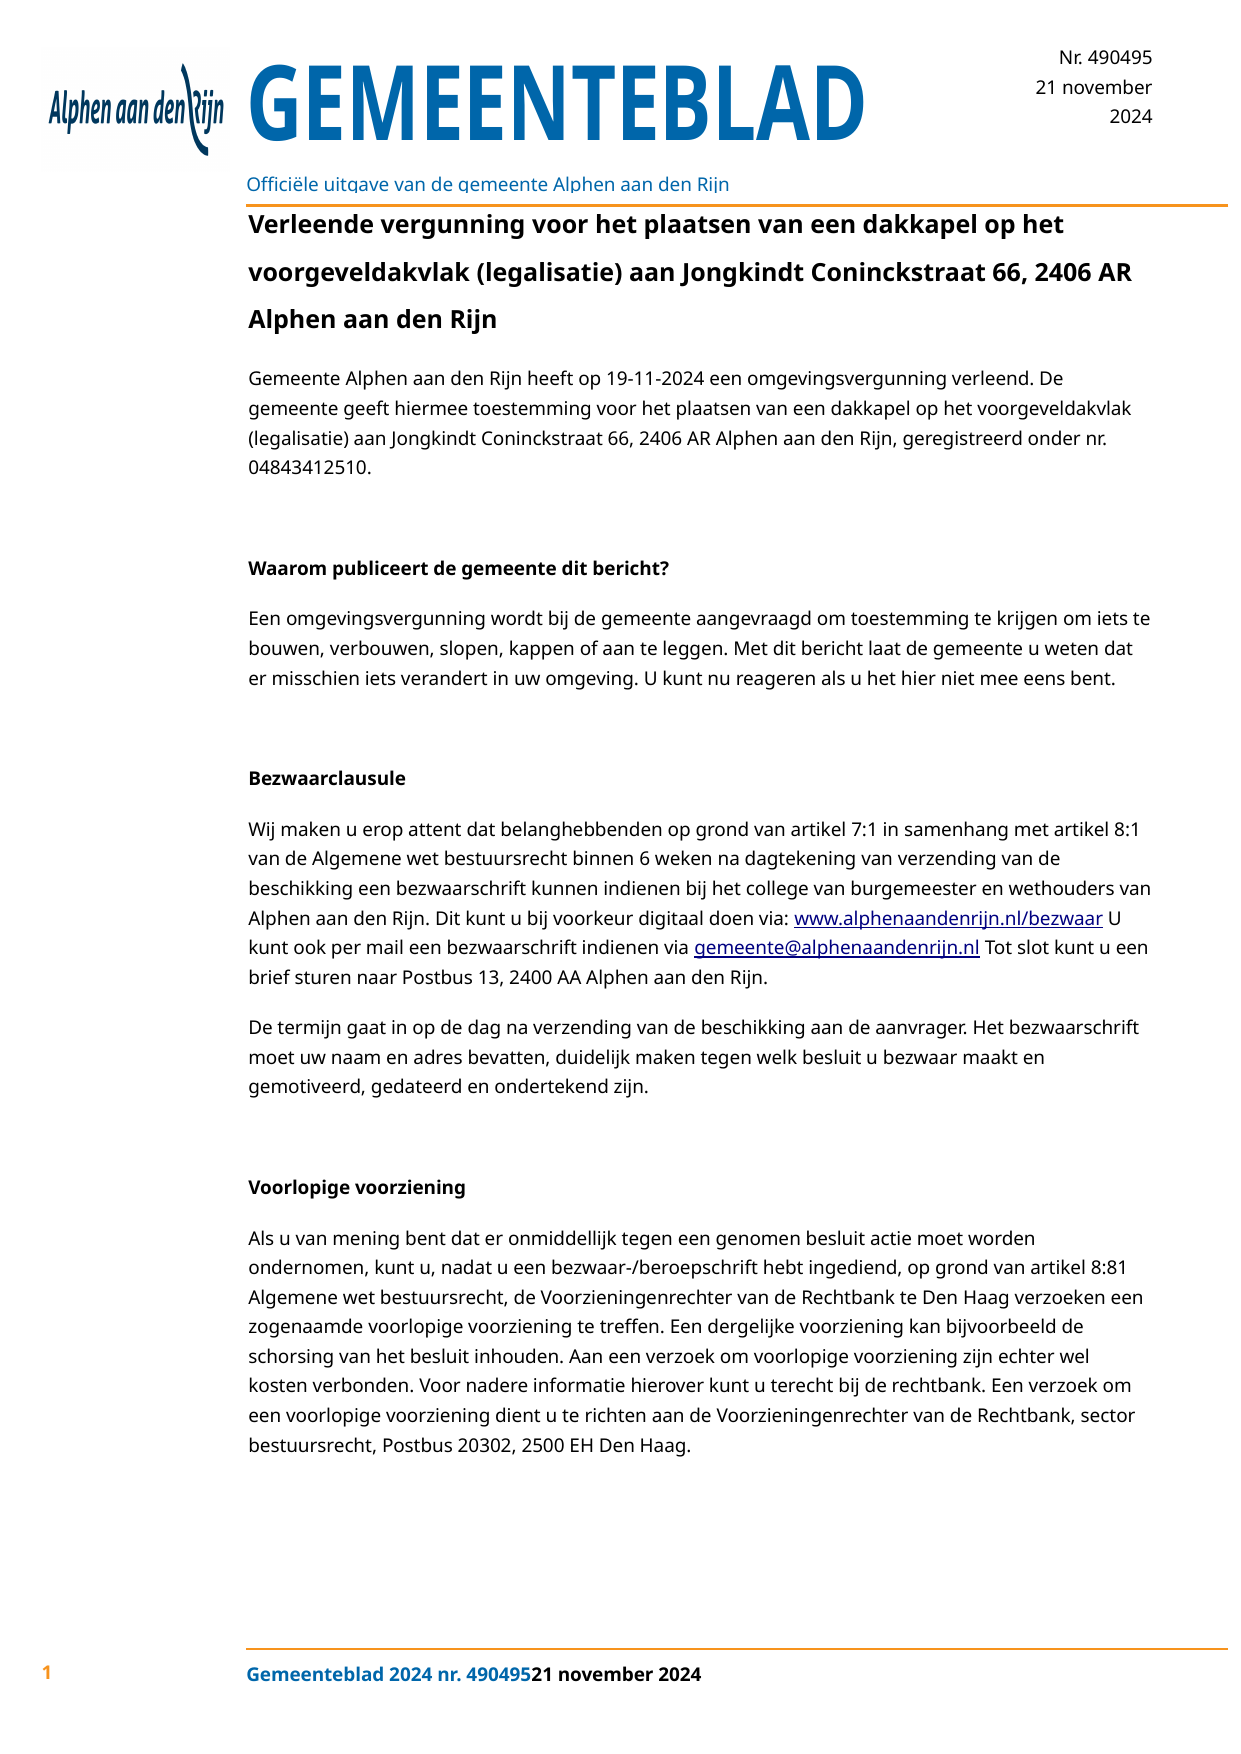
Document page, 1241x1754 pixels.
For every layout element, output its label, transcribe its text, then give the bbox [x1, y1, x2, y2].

text Als u van mening bent dat er onmiddellijk tegen een genomen besluit actie moet worden ondernomen, kunt u, nadat u een bezwaar-/beroepschrift hebt ingediend, op grond van artikel 8:81 Algemene wet bestuursrecht, de Voorzieningenrechter van de Rechtbank te Den Haag verzoeken een zogenaamde voorlopige voorziening te treffen. Een dergelijke voorziening kan bijvoorbeeld de schorsing van het besluit inhouden. Aan een verzoek om voorlopige voorziening zijn echter wel kosten verbonden. Voor nadere informatie hierover kunt u terecht bij de rechtbank. Een verzoek om een voorlopige voorziening dient u te richten aan de Voorzieningenrechter van de Rechtbank, sector bestuursrecht, Postbus 20302, 2500 EH Den Haag. [248, 1225, 1152, 1457]
text Voorlopige voorziening [248, 1174, 1152, 1200]
text De termijn gaat in op de dag na verzending van de beschikking aan de aanvrager. Het bezwaarschrift moet uw naam en adres bevatten, duidelijk maken tegen welk besluit u bezwaar maakt en gemotiveerd, gedateerd en ondertekend zijn. [248, 1014, 1152, 1099]
text Wij maken u erop attent dat belanghebbenden op grond van artikel 7:1 in samenhang met artikel 8:1 van de Algemene wet bestuursrecht binnen 6 weken na dagtekening van verzending van de beschikking een bezwaarschrift kunnen indienen bij het college van burgemeester en wethouders van Alphen aan den Rijn. Dit kunt u bij voorkeur digitaal doen via: www.alphenaandenrijn.nl/bezwaar U kunt ook per mail een bezwaarschrift indienen via gemeente@alphenaandenrijn.nl Tot slot kunt u een brief sturen naar Postbus 13, 2400 AA Alphen aan den Rijn. [248, 816, 1152, 989]
text Bezwaarclausule [248, 766, 1152, 791]
text Gemeente Alphen aan den Rijn heeft op 19-11-2024 een omgevingsvergunning verleend. De gemeente geeft hiermee toestemming voor het plaatsen van een dakkapel op het voorgeveldakvlak (legalisatie) aan Jongkindt Coninckstraat 66, 2406 AR Alphen aan den Rijn, geregistreerd onder nr. 04843412510. [248, 366, 1152, 480]
text Verleende vergunning voor het plaatsen van een dakkapel op het voorgeveldakvlak (legalisatie) aan Jongkindt Coninckstraat 66, 2406 AR Alphen aan den Rijn [248, 207, 1152, 336]
text Een omgevingsvergunning wordt bij de gemeente aangevraagd om toestemming te krijgen om iets te bouwen, verbouwen, slopen, kappen of aan te leggen. Met dit bericht laat de gemeente u weten dat er misschien iets verandert in uw omgeving. U kunt nu reageren als u het hier niet mee eens bent. [248, 606, 1152, 690]
picture [41, 47, 231, 172]
text Waarom publiceert de gemeente dit bericht? [248, 555, 1152, 581]
